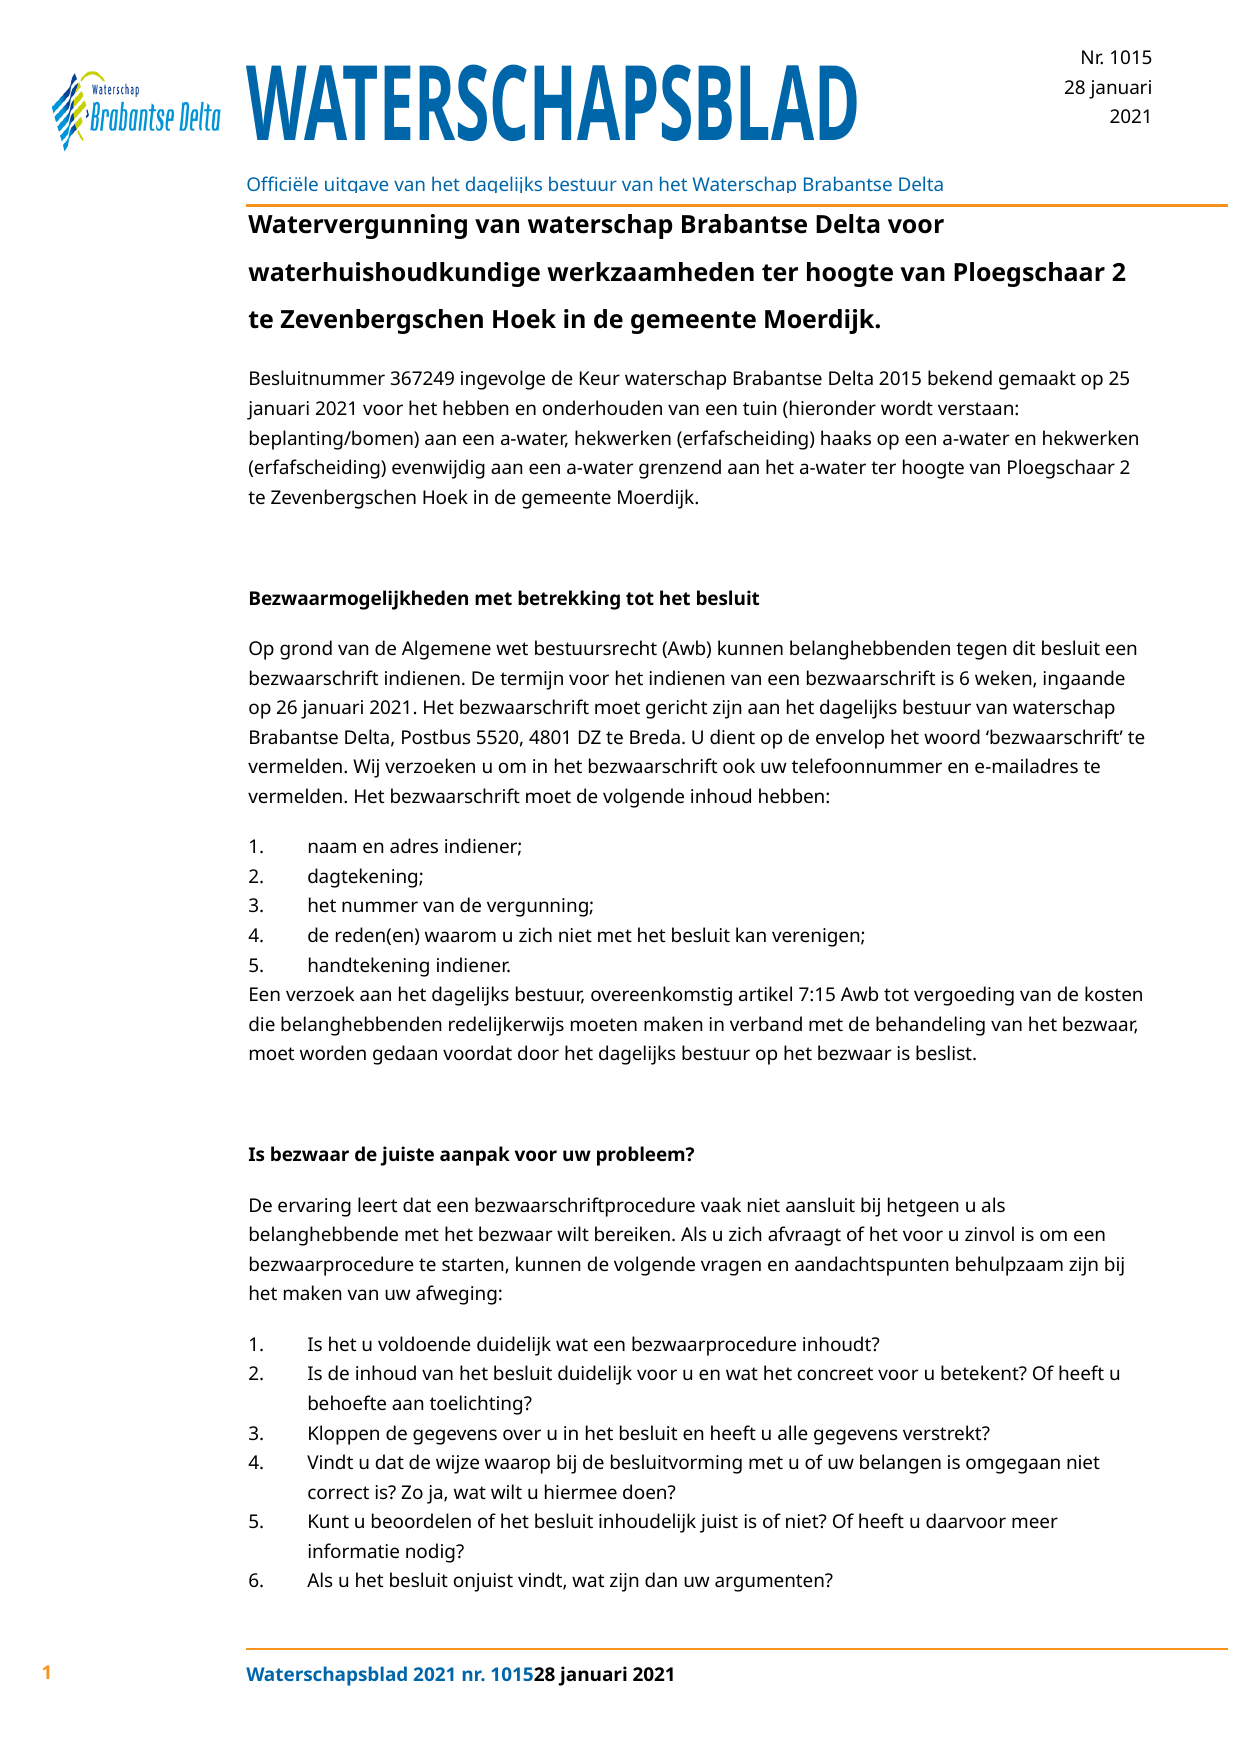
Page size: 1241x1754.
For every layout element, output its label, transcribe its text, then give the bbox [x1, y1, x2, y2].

text Is bezwaar de juiste aanpak voor uw probleem? [248, 1141, 1152, 1167]
list dagtekening; [248, 863, 1152, 889]
text Een verzoek aan het dagelijks bestuur, overeenkomstig artikel 7:15 Awb tot vergoeding van de kosten die belanghebbenden redelijkerwijs moeten maken in verband met de behandeling van het bezwaar, moet worden gedaan voordat door het dagelijks bestuur op het bezwaar is beslist. [248, 981, 1152, 1066]
list het nummer van de vergunning; [248, 893, 1152, 918]
list Als u het besluit onjuist vindt, wat zijn dan uw argumenten? [248, 1568, 1152, 1593]
list de reden(en) waarom u zich niet met het besluit kan verenigen; [248, 922, 1152, 948]
text Bezwaarmogelijkheden met betrekking tot het besluit [248, 585, 1152, 610]
text De ervaring leert dat een bezwaarschriftprocedure vaak niet aansluit bij hetgeen u als belanghebbende met het bezwaar wilt bereiken. Als u zich afvraagt of het voor u zinvol is om een bezwaarprocedure te starten, kunnen de volgende vragen en aandachtspunten behulpzaam zijn bij het maken van uw afweging: [248, 1192, 1152, 1306]
list Kunt u beoordelen of het besluit inhoudelijk juist is of niet? Of heeft u daarvoor meer informatie nodig? [248, 1508, 1152, 1564]
list Is de inhoud van het besluit duidelijk voor u en wat het concreet voor u betekent? Of heeft u behoefte aan toelichting? [248, 1361, 1152, 1416]
list naam en adres indiener; [248, 833, 1152, 859]
list Is het u voldoende duidelijk wat een bezwaarprocedure inhoudt? [248, 1331, 1152, 1357]
text Watervergunning van waterschap Brabantse Delta voor waterhuishoudkundige werkzaamheden ter hoogte van Ploegschaar 2 te Zevenbergschen Hoek in de gemeente Moerdijk. [248, 207, 1152, 336]
text Besluitnummer 367249 ingevolge de Keur waterschap Brabantse Delta 2015 bekend gemaakt op 25 januari 2021 voor het hebben en onderhouden van een tuin (hieronder wordt verstaan: beplanting/bomen) aan een a-water, hekwerken (erfafscheiding) haaks op een a-water en hekwerken (erfafscheiding) evenwijdig aan een a-water grenzend aan het a-water ter hoogte van Ploegschaar 2 te Zevenbergschen Hoek in de gemeente Moerdijk. [248, 366, 1152, 509]
list Vindt u dat de wijze waarop bij de besluitvorming met u of uw belangen is omgegaan niet correct is? Zo ja, wat wilt u hiermee doen? [248, 1449, 1152, 1504]
text Op grond van de Algemene wet bestuursrecht (Awb) kunnen belanghebbenden tegen dit besluit een bezwaarschrift indienen. De termijn voor het indienen van een bezwaarschrift is 6 weken, ingaande op 26 januari 2021. Het bezwaarschrift moet gericht zijn aan het dagelijks bestuur van waterschap Brabantse Delta, Postbus 5520, 4801 DZ te Breda. U dient op de envelop het woord ‘bezwaarschrift’ te vermelden. Wij verzoeken u om in het bezwaarschrift ook uw telefoonnummer en e‑mailadres te vermelden. Het bezwaarschrift moet de volgende inhoud hebben: [248, 635, 1152, 809]
picture [41, 47, 231, 172]
list handtekening indiener. [248, 952, 1152, 977]
list Kloppen de gegevens over u in het besluit en heeft u alle gegevens verstrekt? [248, 1420, 1152, 1445]
